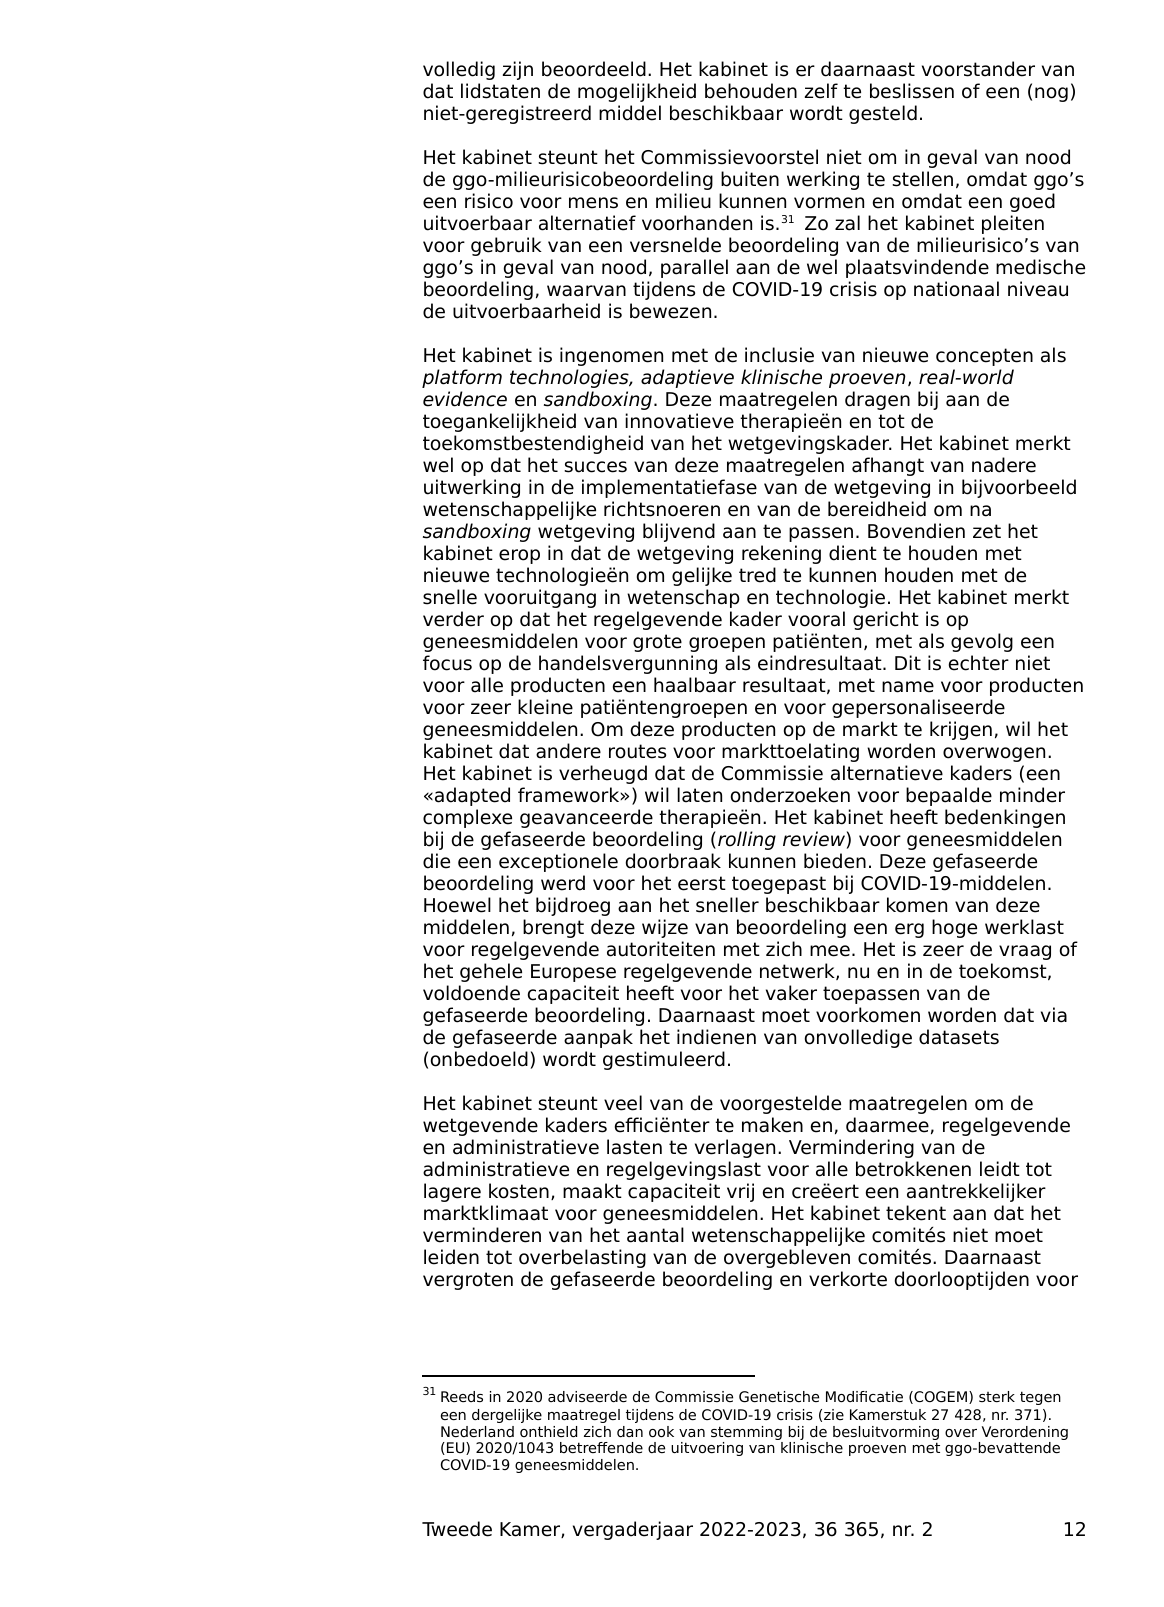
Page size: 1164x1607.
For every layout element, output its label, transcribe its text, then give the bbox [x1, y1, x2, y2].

text Het kabinet steunt veel van de voorgestelde maatregelen om de wetgevende kaders efficiënter te maken en, daarmee, regelgevende en administratieve lasten te verlagen. Vermindering van de administratieve en regelgevingslast voor alle betrokkenen leidt tot lagere kosten, maakt capaciteit vrij en creëert een aantrekkelijker marktklimaat voor geneesmiddelen. Het kabinet tekent aan dat het verminderen van het aantal wetenschappelijke comités niet moet leiden tot overbelasting van de overgebleven comités. Daarnaast vergroten de gefaseerde beoordeling en verkorte doorlooptijden voor [422, 1093, 1087, 1291]
text Reeds in 2020 adviseerde de Commissie Genetische Modificatie (COGEM) sterk tegen een dergelijke maatregel tijdens de COVID-19 crisis (zie Kamerstuk 27 428, nr. 371). Nederland onthield zich dan ook van stemming bij de besluitvorming over Verordening (EU) 2020/1043 betreffende de uitvoering van klinische proeven met ggo-bevattende COVID-19 geneesmiddelen. [422, 1385, 1087, 1474]
text Het kabinet is ingenomen met de inclusie van nieuwe concepten als platform technologies, adaptieve klinische proeven, real-world evidence en sandboxing. Deze maatregelen dragen bij aan de toegankelijkheid van innovatieve therapieën en tot de toekomstbestendigheid van het wetgevingskader. Het kabinet merkt wel op dat het succes van deze maatregelen afhangt van nadere uitwerking in de implementatiefase van de wetgeving in bijvoorbeeld wetenschappelijke richtsnoeren en van de bereidheid om na sandboxing wetgeving blijvend aan te passen. Bovendien zet het kabinet erop in dat de wetgeving rekening dient te houden met nieuwe technologieën om gelijke tred te kunnen houden met de snelle vooruitgang in wetenschap en technologie. Het kabinet merkt verder op dat het regelgevende kader vooral gericht is op geneesmiddelen voor grote groepen patiënten, met als gevolg een focus op de handelsvergunning als eindresultaat. Dit is echter niet voor alle producten een haalbaar resultaat, met name voor producten voor zeer kleine patiëntengroepen en voor gepersonaliseerde geneesmiddelen. Om deze producten op de markt te krijgen, wil het kabinet dat andere routes voor markttoelating worden overwogen. Het kabinet is verheugd dat de Commissie alternatieve kaders (een «adapted framework») wil laten onderzoeken voor bepaalde minder complexe geavanceerde therapieën. Het kabinet heeft bedenkingen bij de gefaseerde beoordeling (rolling review) voor geneesmiddelen die een exceptionele doorbraak kunnen bieden. Deze gefaseerde beoordeling werd voor het eerst toegepast bij COVID-19-middelen. Hoewel het bijdroeg aan het sneller beschikbaar komen van deze middelen, brengt deze wijze van beoordeling een erg hoge werklast voor regelgevende autoriteiten met zich mee. Het is zeer de vraag of het gehele Europese regelgevende netwerk, nu en in de toekomst, voldoende capaciteit heeft voor het vaker toepassen van de gefaseerde beoordeling. Daarnaast moet voorkomen worden dat via de gefaseerde aanpak het indienen van onvolledige datasets (onbedoeld) wordt gestimuleerd. [422, 345, 1087, 1071]
text Het kabinet steunt het Commissievoorstel niet om in geval van nood de ggo-milieurisicobeoordeling buiten werking te stellen, omdat ggo’s een risico voor mens en milieu kunnen vormen en omdat een goed uitvoerbaar alternatief voorhanden is. Zo zal het kabinet pleiten voor gebruik van een versnelde beoordeling van de milieurisico’s van ggo’s in geval van nood, parallel aan de wel plaatsvindende medische beoordeling, waarvan tijdens de COVID-19 crisis op nationaal niveau de uitvoerbaarheid is bewezen. [422, 147, 1087, 323]
text volledig zijn beoordeeld. Het kabinet is er daarnaast voorstander van dat lidstaten de mogelijkheid behouden zelf te beslissen of een (nog) niet-geregistreerd middel beschikbaar wordt gesteld. [422, 59, 1087, 125]
